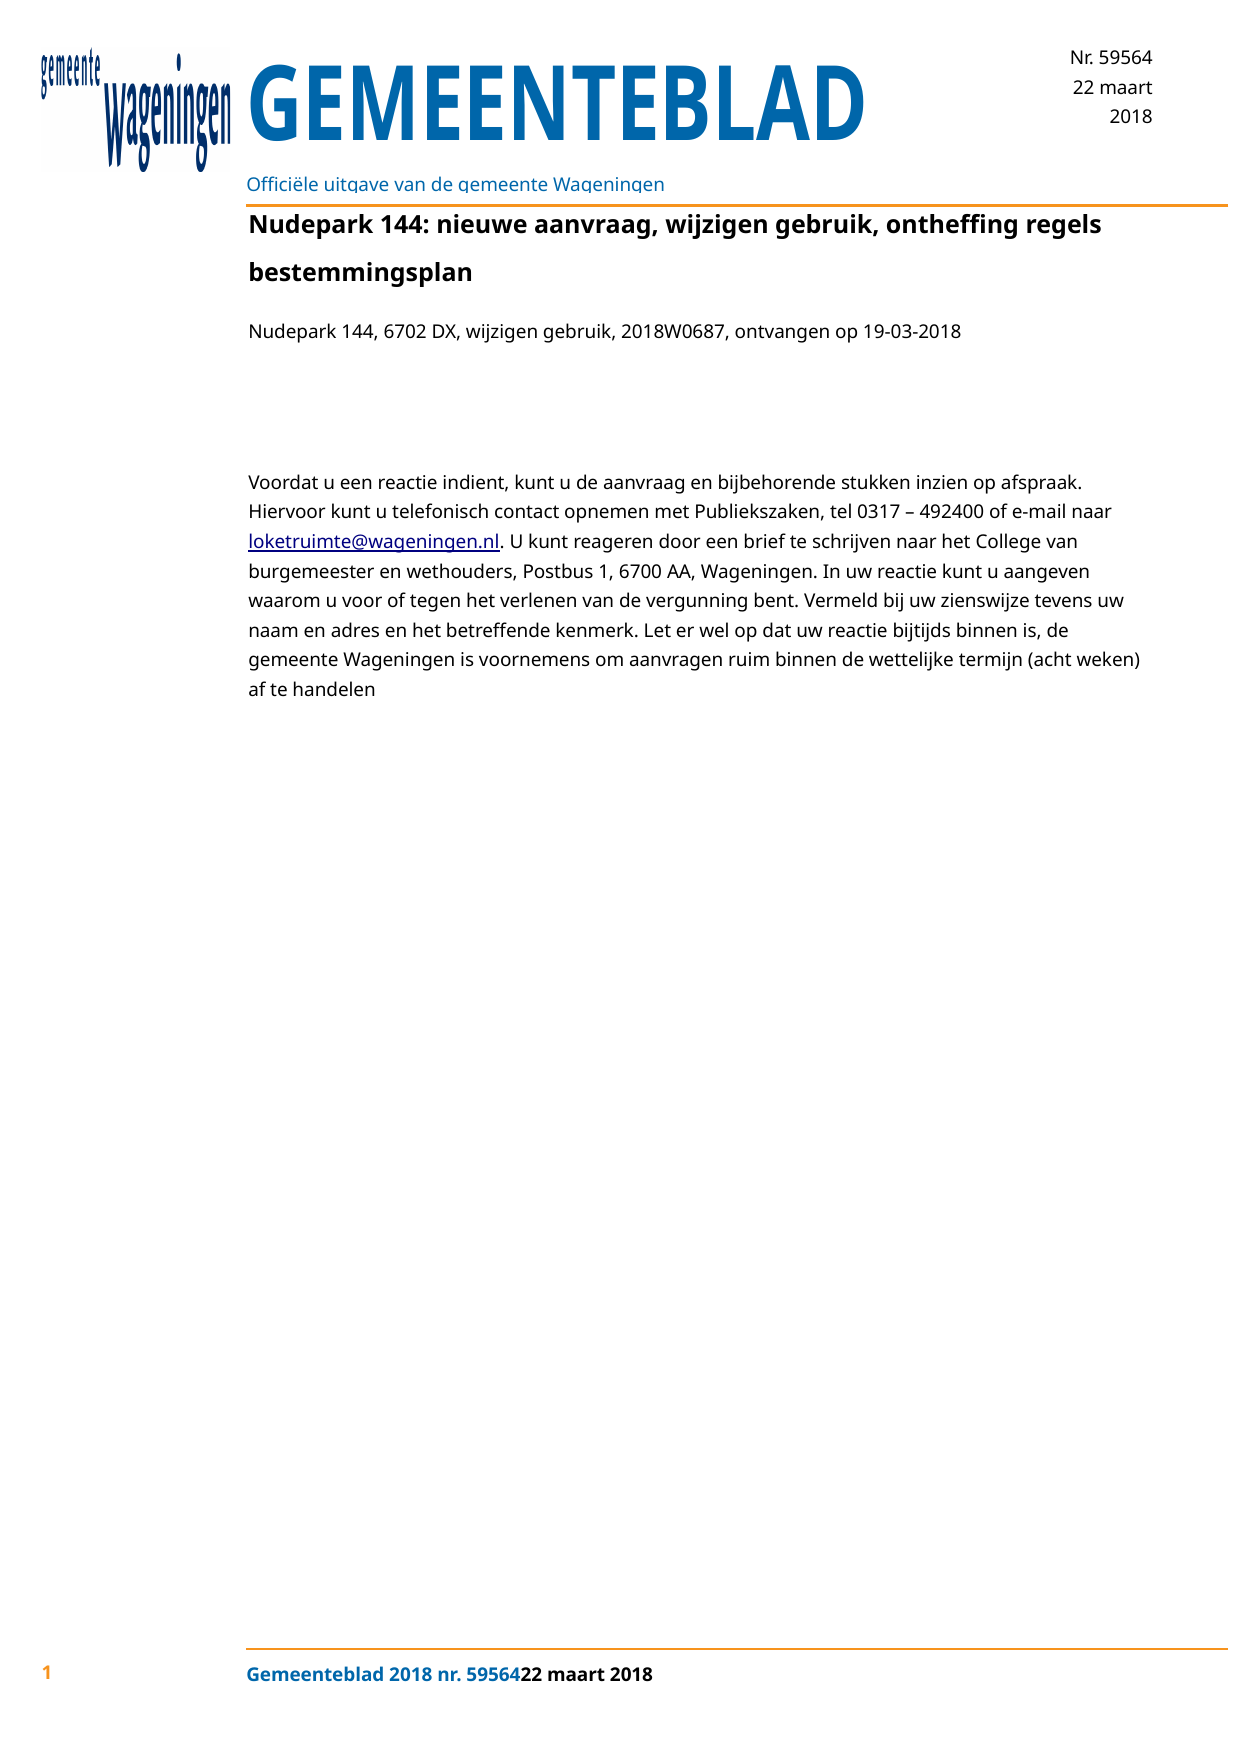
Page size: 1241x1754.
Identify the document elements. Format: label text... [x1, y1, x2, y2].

text Voordat u een reactie indient, kunt u de aanvraag en bijbehorende stukken inzien op afspraak. Hiervoor kunt u telefonisch contact opnemen met Publiekszaken, tel 0317 – 492400 of e-mail naar loketruimte@wageningen.nl. U kunt reageren door een brief te schrijven naar het College van burgemeester en wethouders, Postbus 1, 6700 AA, Wageningen. In uw reactie kunt u aangeven waarom u voor of tegen het verlenen van de vergunning bent. Vermeld bij uw zienswijze tevens uw naam en adres en het betreffende kenmerk. Let er wel op dat uw reactie bijtijds binnen is, de gemeente Wageningen is voornemens om aanvragen ruim binnen de wettelijke termijn (acht weken) af te handelen [248, 469, 1152, 702]
text Nudepark 144: nieuwe aanvraag, wijzigen gebruik, ontheffing regels bestemmingsplan [248, 207, 1152, 288]
text Nudepark 144, 6702 DX, wijzigen gebruik, 2018W0687, ontvangen op 19-03-2018 [248, 318, 1152, 344]
picture [41, 47, 231, 172]
